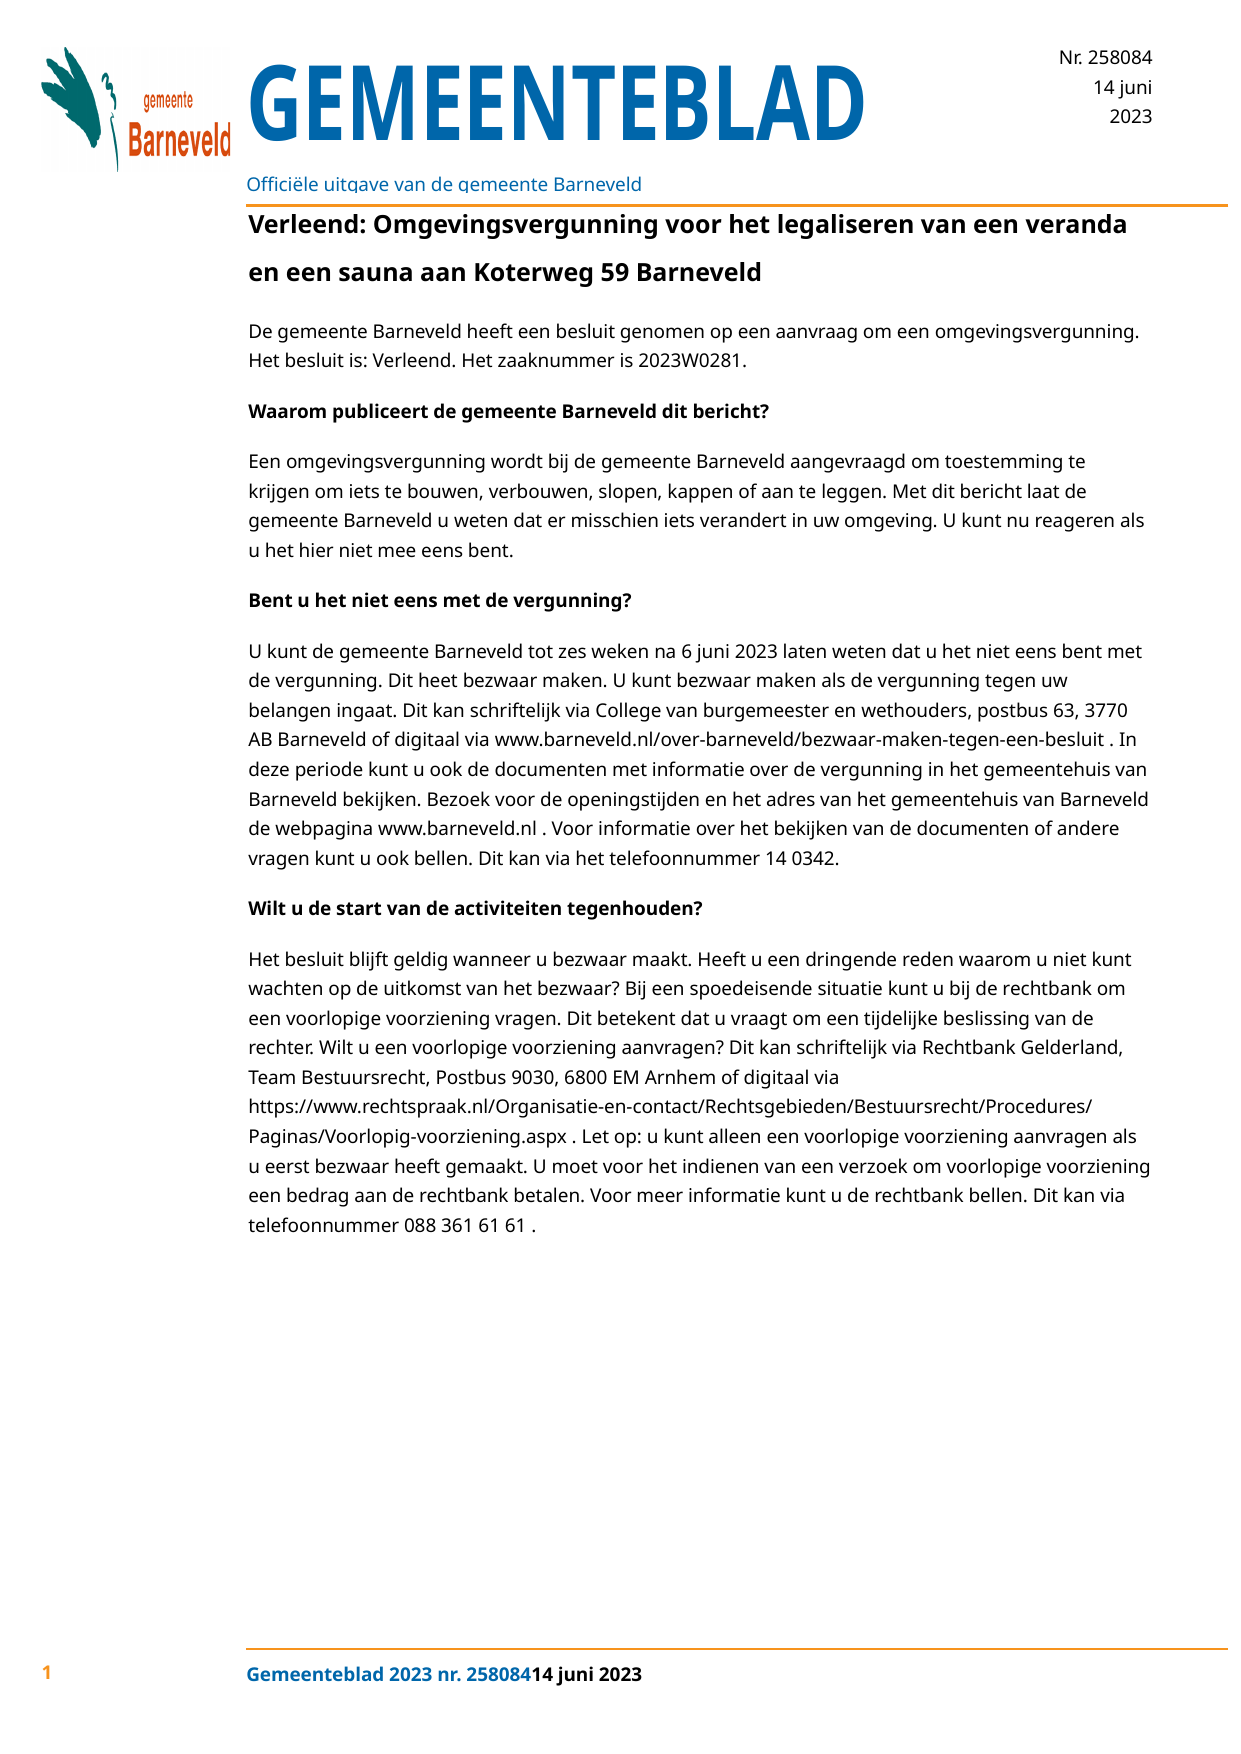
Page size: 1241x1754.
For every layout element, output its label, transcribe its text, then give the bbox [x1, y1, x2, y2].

text Het besluit blijft geldig wanneer u bezwaar maakt. Heeft u een dringende reden waarom u niet kunt wachten op de uitkomst van het bezwaar? Bij een spoedeisende situatie kunt u bij de rechtbank om een voorlopige voorziening vragen. Dit betekent dat u vraagt om een tijdelijke beslissing van de rechter. Wilt u een voorlopige voorziening aanvragen? Dit kan schriftelijk via Rechtbank Gelderland, Team Bestuursrecht, Postbus 9030, 6800 EM Arnhem of digitaal via https://www.rechtspraak.nl/Organisatie-en-contact/Rechtsgebieden/Bestuursrecht/Procedures/Paginas/Voorlopig-voorziening.aspx . Let op: u kunt alleen een voorlopige voorziening aanvragen als u eerst bezwaar heeft gemaakt. U moet voor het indienen van een verzoek om voorlopige voorziening een bedrag aan de rechtbank betalen. Voor meer informatie kunt u de rechtbank bellen. Dit kan via telefoonnummer 088 361 61 61 . [248, 946, 1152, 1238]
text Wilt u de start van de activiteiten tegenhouden? [248, 895, 1152, 921]
text Een omgevingsvergunning wordt bij de gemeente Barneveld aangevraagd om toestemming te krijgen om iets te bouwen, verbouwen, slopen, kappen of aan te leggen. Met dit bericht laat de gemeente Barneveld u weten dat er misschien iets verandert in uw omgeving. U kunt nu reageren als u het hier niet mee eens bent. [248, 448, 1152, 563]
picture [41, 47, 231, 172]
text U kunt de gemeente Barneveld tot zes weken na 6 juni 2023 laten weten dat u het niet eens bent met de vergunning. Dit heet bezwaar maken. U kunt bezwaar maken als de vergunning tegen uw belangen ingaat. Dit kan schriftelijk via College van burgemeester en wethouders, postbus 63, 3770 AB Barneveld of digitaal via www.barneveld.nl/over-barneveld/bezwaar-maken-tegen-een-besluit . In deze periode kunt u ook de documenten met informatie over de vergunning in het gemeentehuis van Barneveld bekijken. Bezoek voor de openingstijden en het adres van het gemeentehuis van Barneveld de webpagina www.barneveld.nl . Voor informatie over het bekijken van de documenten of andere vragen kunt u ook bellen. Dit kan via het telefoonnummer 14 0342. [248, 638, 1152, 871]
text Waarom publiceert de gemeente Barneveld dit bericht? [248, 398, 1152, 424]
text Bent u het niet eens met de vergunning? [248, 587, 1152, 613]
text De gemeente Barneveld heeft een besluit genomen op een aanvraag om een omgevingsvergunning. Het besluit is: Verleend. Het zaaknummer is 2023W0281. [248, 318, 1152, 373]
text Verleend: Omgevingsvergunning voor het legaliseren van een veranda en een sauna aan Koterweg 59 Barneveld [248, 207, 1152, 288]
